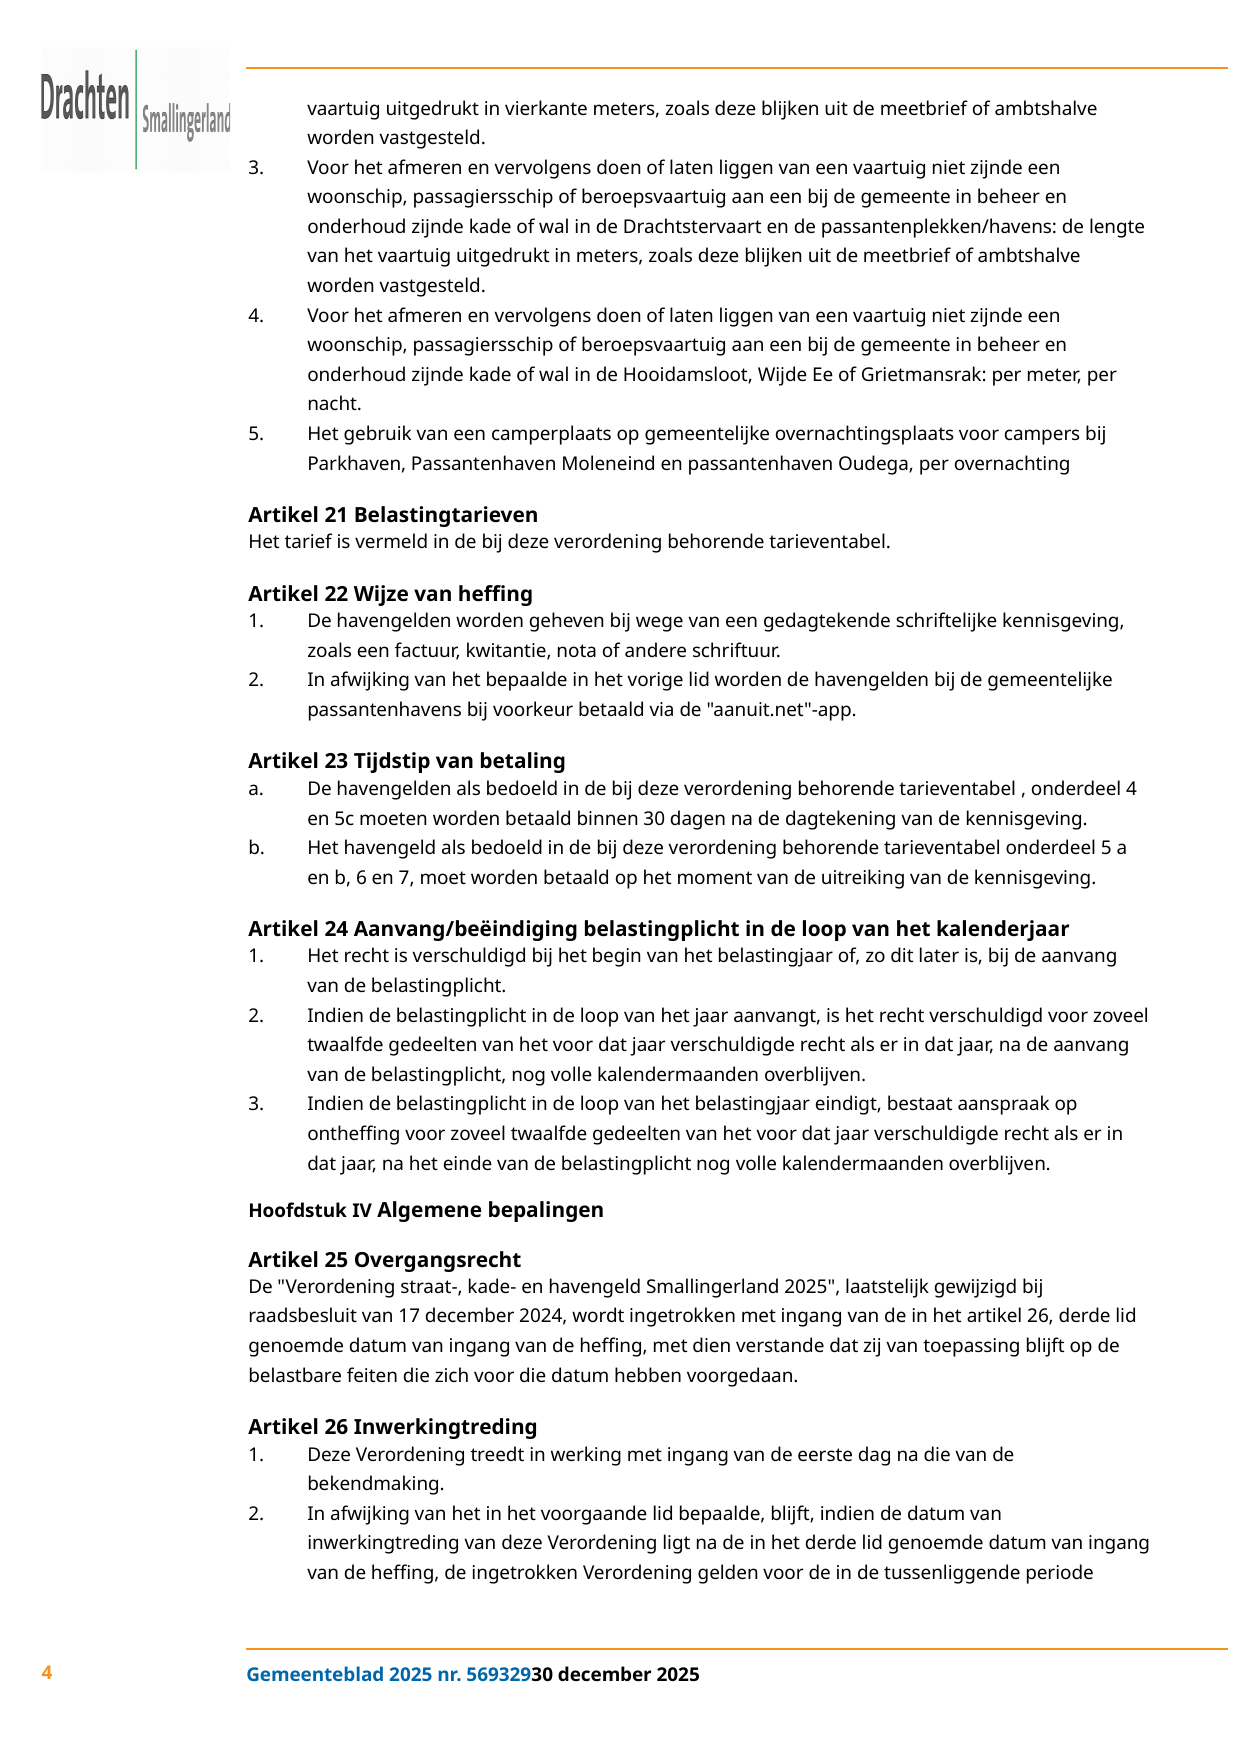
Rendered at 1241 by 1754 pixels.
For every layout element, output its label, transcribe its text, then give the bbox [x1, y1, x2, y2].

text Artikel 22 Wijze van heffing [248, 579, 1152, 607]
list In afwijking van het in het voorgaande lid bepaalde, blijft, indien de datum van inwerkingtreding van deze Verordening ligt na de in het derde lid genoemde datum van ingang van de heffing, de ingetrokken Verordening gelden voor de in de tussenliggende periode [248, 1500, 1152, 1585]
text De "Verordening straat-, kade- en havengeld Smallingerland 2025", laatstelijk gewijzigd bij raadsbesluit van 17 december 2024, wordt ingetrokken met ingang van de in het artikel 26, derde lid genoemde datum van ingang van de heffing, met dien verstande dat zij van toepassing blijft op de belastbare feiten die zich voor die datum hebben voorgedaan. [248, 1273, 1152, 1388]
text Artikel 25 Overgangsrecht [248, 1245, 1152, 1273]
list Voor het afmeren en vervolgens doen of laten liggen van een vaartuig niet zijnde een woonschip, passagiersschip of beroepsvaartuig aan een bij de gemeente in beheer en onderhoud zijnde kade of wal in de Drachtstervaart en de passantenplekken/havens: de lengte van het vaartuig uitgedrukt in meters, zoals deze blijken uit de meetbrief of ambtshalve worden vastgesteld. [248, 154, 1152, 298]
text Artikel 24 Aanvang/beëindiging belastingplicht in de loop van het kalenderjaar [248, 914, 1152, 943]
list Indien de belastingplicht in de loop van het jaar aanvangt, is het recht verschuldigd voor zoveel twaalfde gedeelten van het voor dat jaar verschuldigde recht als er in dat jaar, na de aanvang van de belastingplicht, nog volle kalendermaanden overblijven. [248, 1002, 1152, 1087]
list Deze Verordening treedt in werking met ingang van de eerste dag na die van de bekendmaking. [248, 1441, 1152, 1496]
picture [41, 47, 231, 172]
list Het gebruik van een camperplaats op gemeentelijke overnachtingsplaats voor campers bij Parkhaven, Passantenhaven Moleneind en passantenhaven Oudega, per overnachting [248, 420, 1152, 476]
text Artikel 23 Tijdstip van betaling [248, 747, 1152, 775]
text Het tarief is vermeld in de bij deze verordening behorende tarieventabel. [248, 529, 1152, 554]
list Het recht is verschuldigd bij het begin van het belastingjaar of, zo dit later is, bij de aanvang van de belastingplicht. [248, 943, 1152, 998]
text Artikel 26 Inwerkingtreding [248, 1412, 1152, 1441]
list Indien de belastingplicht in de loop van het belastingjaar eindigt, bestaat aanspraak op ontheffing voor zoveel twaalfde gedeelten van het voor dat jaar verschuldigde recht als er in dat jaar, na het einde van de belastingplicht nog volle kalendermaanden overblijven. [248, 1091, 1152, 1176]
list vaartuig uitgedrukt in vierkante meters, zoals deze blijken uit de meetbrief of ambtshalve worden vastgesteld. [248, 95, 1152, 150]
text Artikel 21 Belastingtarieven [248, 500, 1152, 529]
list De havengelden worden geheven bij wege van een gedagtekende schriftelijke kennisgeving, zoals een factuur, kwitantie, nota of andere schriftuur. [248, 607, 1152, 663]
list Het havengeld als bedoeld in de bij deze verordening behorende tarieventabel onderdeel 5 a en b, 6 en 7, moet worden betaald op het moment van de uitreiking van de kennisgeving. [248, 834, 1152, 889]
list De havengelden als bedoeld in de bij deze verordening behorende tarieventabel , onderdeel 4 en 5c moeten worden betaald binnen 30 dagen na de dagtekening van de kennisgeving. [248, 775, 1152, 830]
list Voor het afmeren en vervolgens doen of laten liggen van een vaartuig niet zijnde een woonschip, passagiersschip of beroepsvaartuig aan een bij de gemeente in beheer en onderhoud zijnde kade of wal in de Hooidamsloot, Wijde Ee of Grietmansrak: per meter, per nacht. [248, 302, 1152, 416]
list In afwijking van het bepaalde in het vorige lid worden de havengelden bij de gemeentelijke passantenhavens bij voorkeur betaald via de "aanuit.net"-app. [248, 667, 1152, 722]
text Hoofdstuk IV Algemene bepalingen [248, 1195, 1152, 1224]
